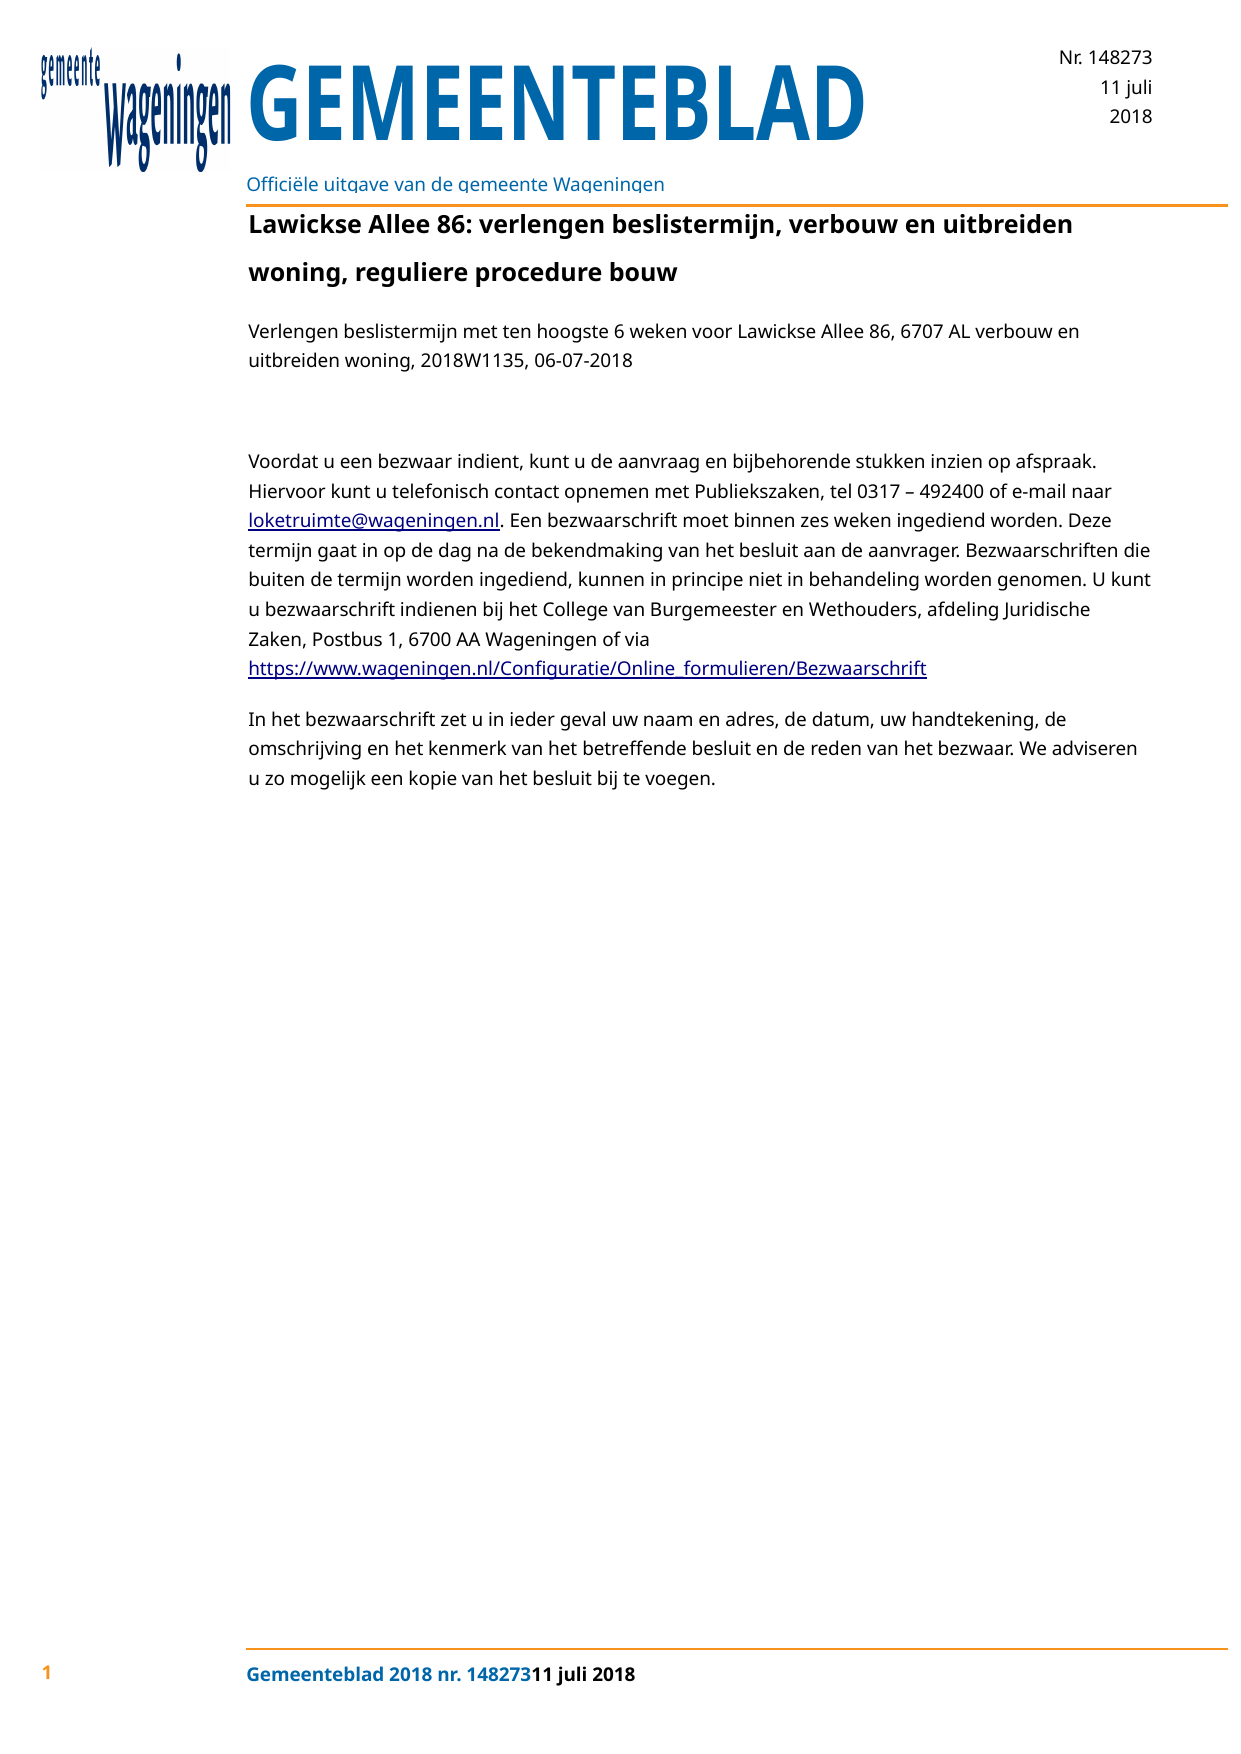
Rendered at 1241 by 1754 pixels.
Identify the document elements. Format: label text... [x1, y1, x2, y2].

text In het bezwaarschrift zet u in ieder geval uw naam en adres, de datum, uw handtekening, de omschrijving en het kenmerk van het betreffende besluit en de reden van het bezwaar. We adviseren u zo mogelijk een kopie van het besluit bij te voegen. [248, 706, 1152, 791]
text Verlengen beslistermijn met ten hoogste 6 weken voor Lawickse Allee 86, 6707 AL verbouw en uitbreiden woning, 2018W1135, 06-07-2018 [248, 318, 1152, 373]
picture [41, 47, 231, 172]
text Voordat u een bezwaar indient, kunt u de aanvraag en bijbehorende stukken inzien op afspraak. Hiervoor kunt u telefonisch contact opnemen met Publiekszaken, tel 0317 – 492400 of e-mail naar loketruimte@wageningen.nl. Een bezwaarschrift moet binnen zes weken ingediend worden. Deze termijn gaat in op de dag na de bekendmaking van het besluit aan de aanvrager. Bezwaarschriften die buiten de termijn worden ingediend, kunnen in principe niet in behandeling worden genomen. U kunt u bezwaarschrift indienen bij het College van Burgemeester en Wethouders, afdeling Juridische Zaken, Postbus 1, 6700 AA Wageningen of via https://www.wageningen.nl/Configuratie/Online_formulieren/Bezwaarschrift [248, 448, 1152, 681]
text Lawickse Allee 86: verlengen beslistermijn, verbouw en uitbreiden woning, reguliere procedure bouw [248, 207, 1152, 288]
